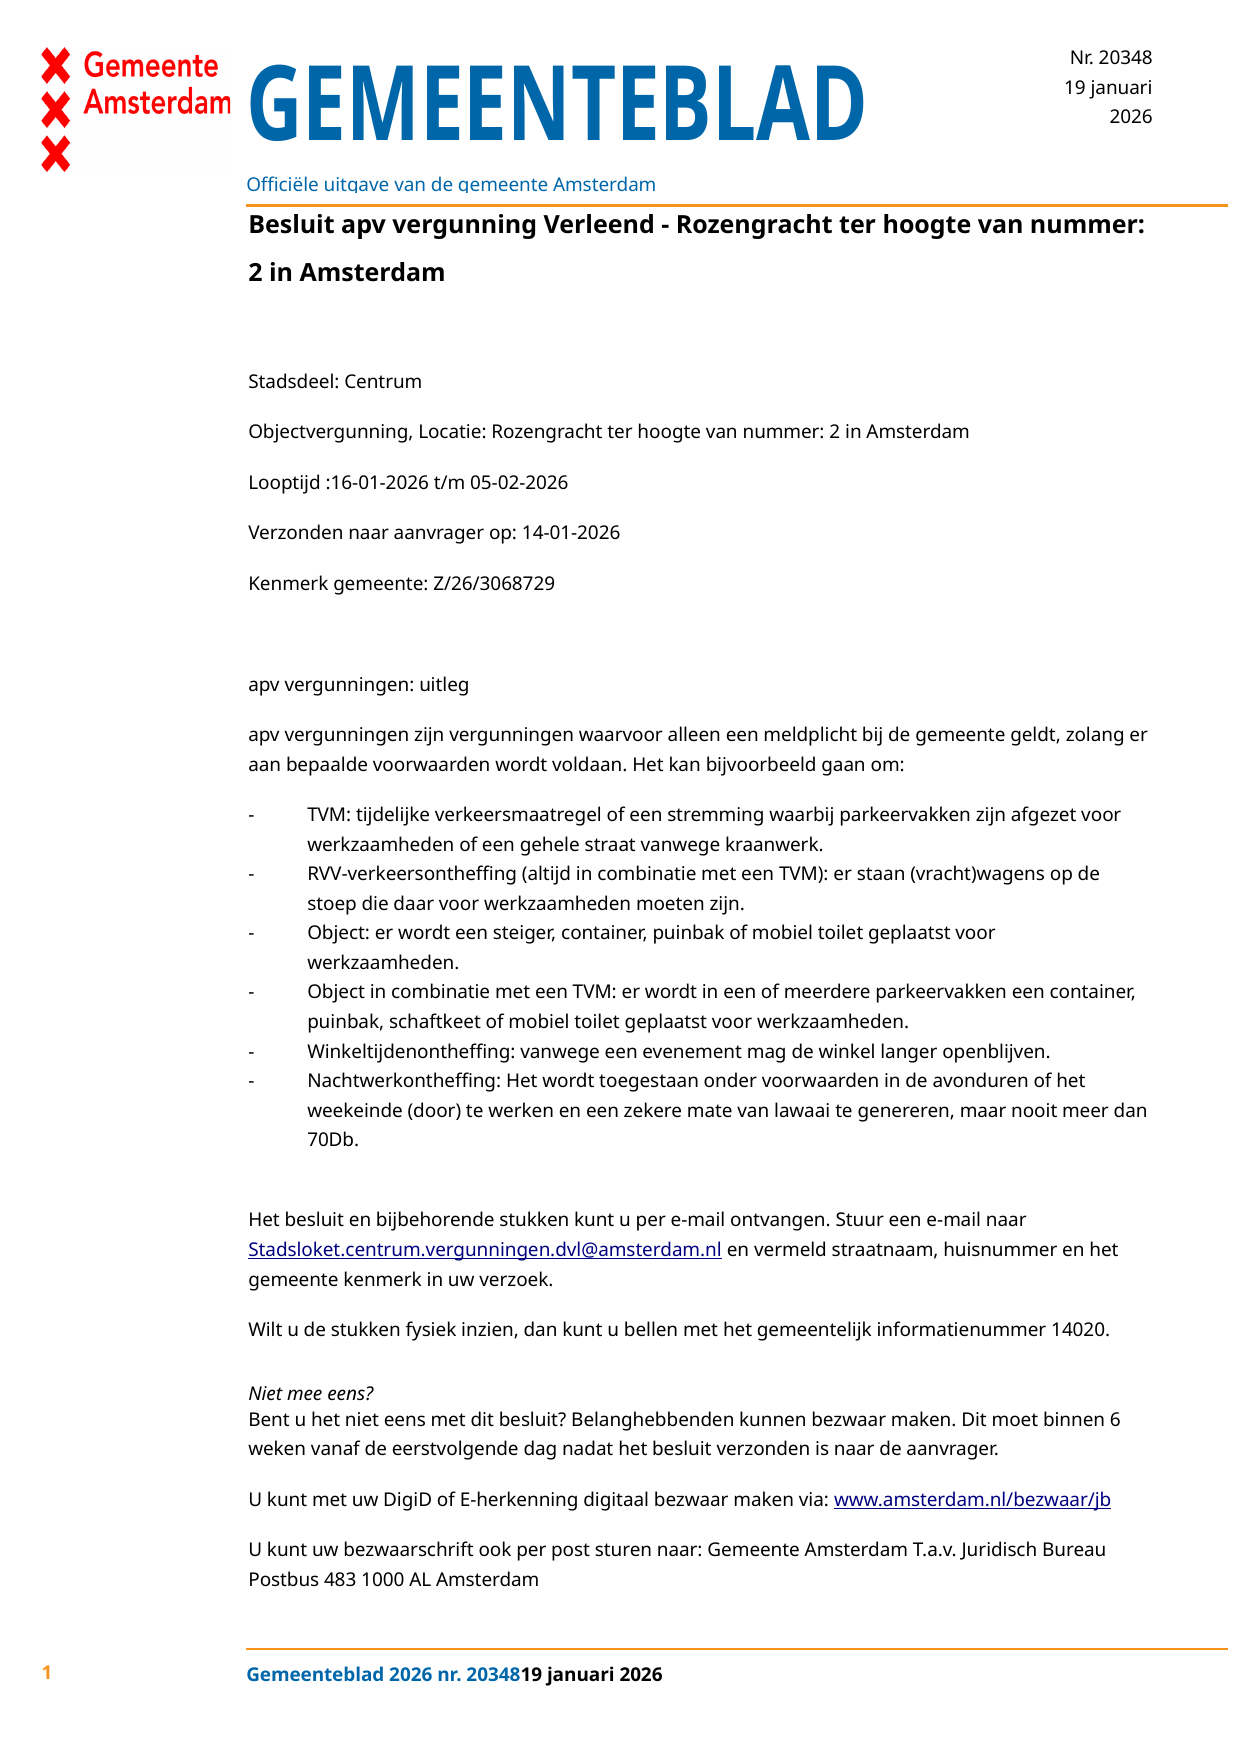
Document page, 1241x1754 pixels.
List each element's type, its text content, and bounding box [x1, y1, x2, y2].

text Objectvergunning, Locatie: Rozengracht ter hoogte van nummer: 2 in Amsterdam [248, 419, 1152, 444]
text Het besluit en bijbehorende stukken kunt u per e-mail ontvangen. Stuur een e-mail naar Stadsloket.centrum.vergunningen.dvl@amsterdam.nl en vermeld straatnaam, huisnummer en het gemeente kenmerk in uw verzoek. [248, 1207, 1152, 1292]
list TVM: tijdelijke verkeersmaatregel of een stremming waarbij parkeervakken zijn afgezet voor werkzaamheden of een gehele straat vanwege kraanwerk. [248, 801, 1152, 857]
text Wilt u de stukken fysiek inzien, dan kunt u bellen met het gemeentelijk informatienummer 14020. [248, 1316, 1152, 1342]
text Niet mee eens? [248, 1380, 1152, 1406]
text apv vergunningen: uitleg [248, 671, 1152, 697]
text Bent u het niet eens met dit besluit? Belanghebbenden kunnen bezwaar maken. Dit moet binnen 6 weken vanaf de eerstvolgende dag nadat het besluit verzonden is naar de aanvrager. [248, 1406, 1152, 1461]
text Kenmerk gemeente: Z/26/3068729 [248, 570, 1152, 596]
picture [41, 47, 231, 172]
list RVV-verkeersontheffing (altijd in combinatie met een TVM): er staan (vracht)wagens op de stoep die daar voor werkzaamheden moeten zijn. [248, 860, 1152, 916]
text Looptijd :16-01-2026 t/m 05-02-2026 [248, 469, 1152, 495]
text Besluit apv vergunning Verleend - Rozengracht ter hoogte van nummer: 2 in Amsterdam [248, 207, 1152, 288]
list Object: er wordt een steiger, container, puinbak of mobiel toilet geplaatst voor werkzaamheden. [248, 919, 1152, 975]
text U kunt met uw DigiD of E-herkenning digitaal bezwaar maken via: www.amsterdam.nl/bezwaar/jb [248, 1486, 1152, 1512]
list Nachtwerkontheffing: Het wordt toegestaan onder voorwaarden in de avonduren of het weekeinde (door) te werken en een zekere mate van lawaai te genereren, maar nooit meer dan 70Db. [248, 1067, 1152, 1152]
text Verzonden naar aanvrager op: 14-01-2026 [248, 519, 1152, 545]
list Winkeltijdenontheffing: vanwege een evenement mag de winkel langer openblijven. [248, 1038, 1152, 1064]
list Object in combinatie met een TVM: er wordt in een of meerdere parkeervakken een container, puinbak, schaftkeet of mobiel toilet geplaatst voor werkzaamheden. [248, 979, 1152, 1034]
text Stadsdeel: Centrum [248, 368, 1152, 394]
text apv vergunningen zijn vergunningen waarvoor alleen een meldplicht bij de gemeente geldt, zolang er aan bepaalde voorwaarden wordt voldaan. Het kan bijvoorbeeld gaan om: [248, 721, 1152, 777]
text U kunt uw bezwaarschrift ook per post sturen naar: Gemeente Amsterdam T.a.v. Juridisch Bureau Postbus 483 1000 AL Amsterdam [248, 1536, 1152, 1592]
